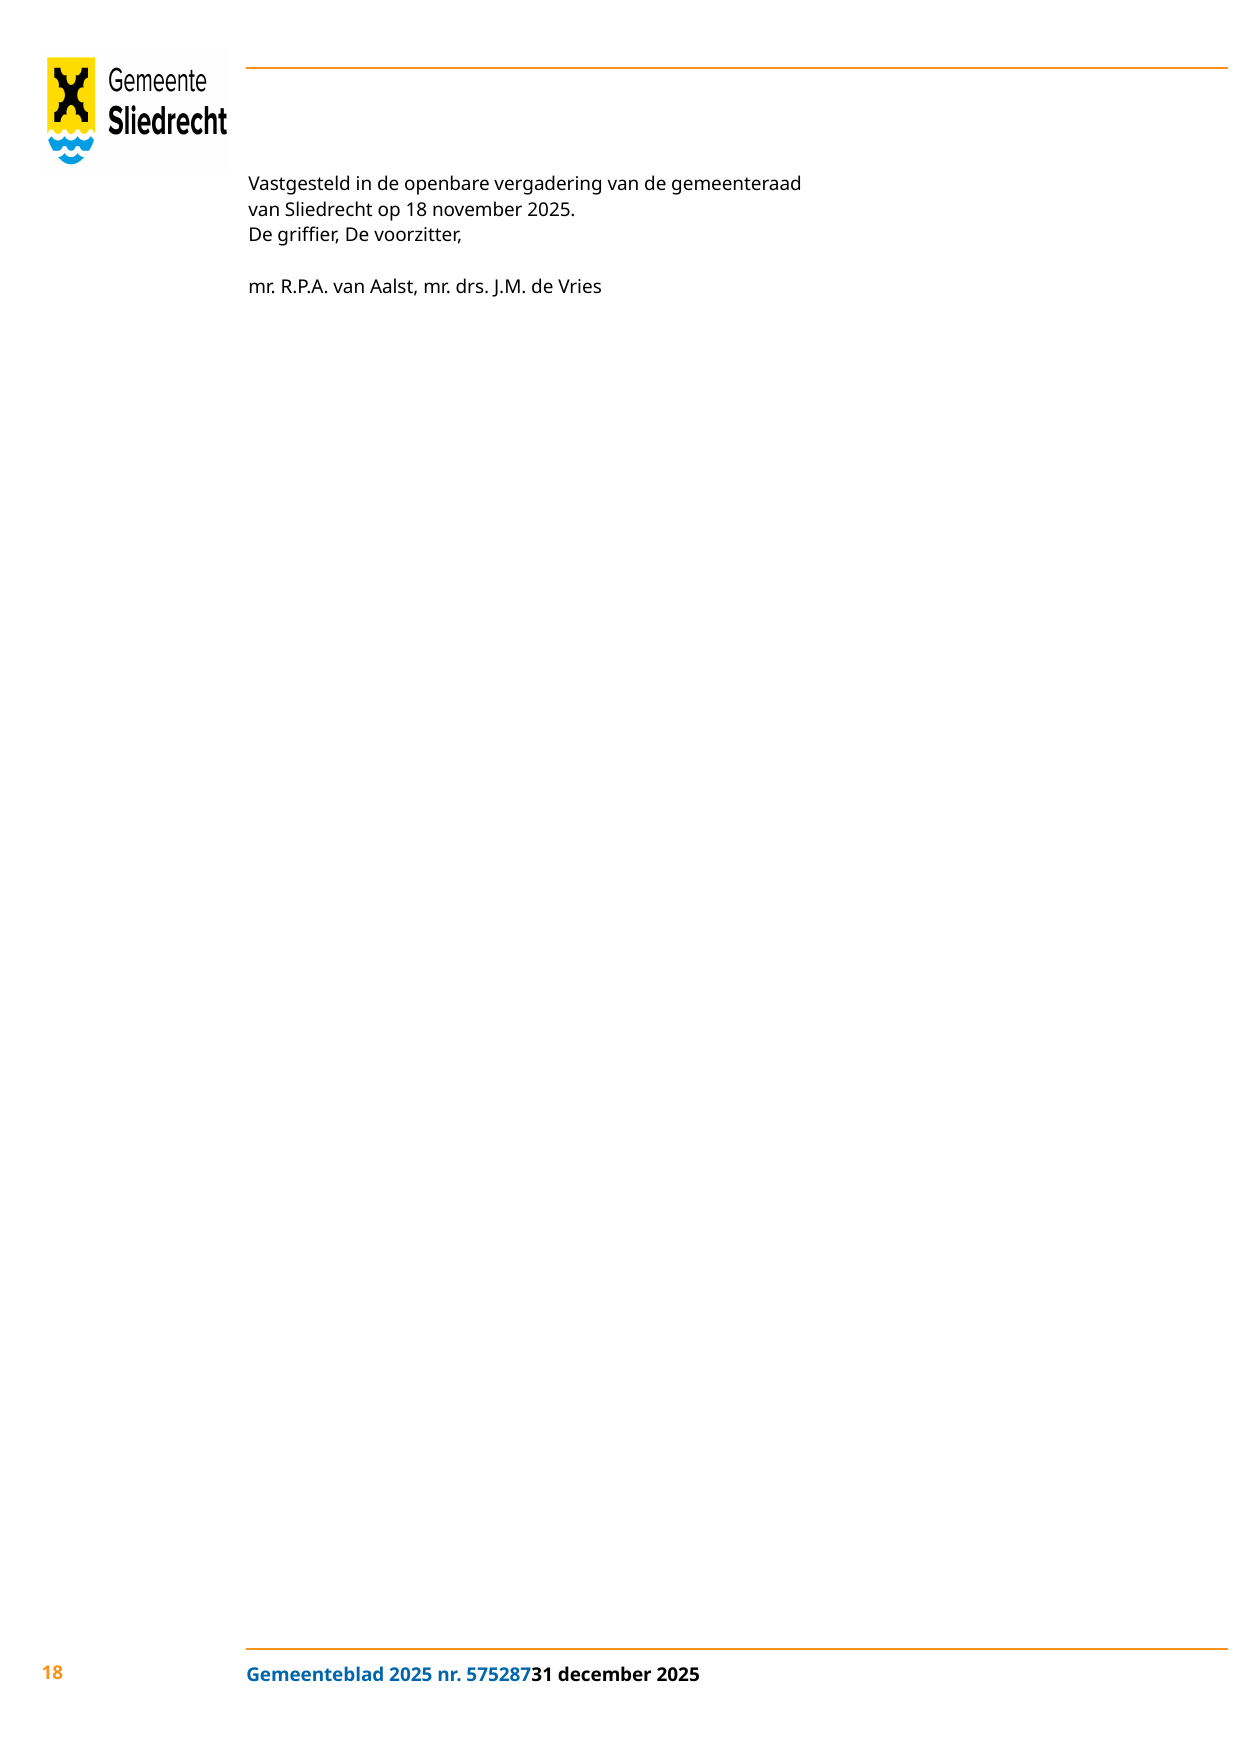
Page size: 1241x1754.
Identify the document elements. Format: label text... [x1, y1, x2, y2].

picture [41, 47, 231, 172]
text van Sliedrecht op 18 november 2025. [248, 196, 1152, 221]
text De griffier, De voorzitter, [248, 221, 1152, 247]
text Vastgesteld in de openbare vergadering van de gemeenteraad [248, 170, 1152, 196]
text mr. R.P.A. van Aalst, mr. drs. J.M. de Vries [248, 273, 1152, 299]
